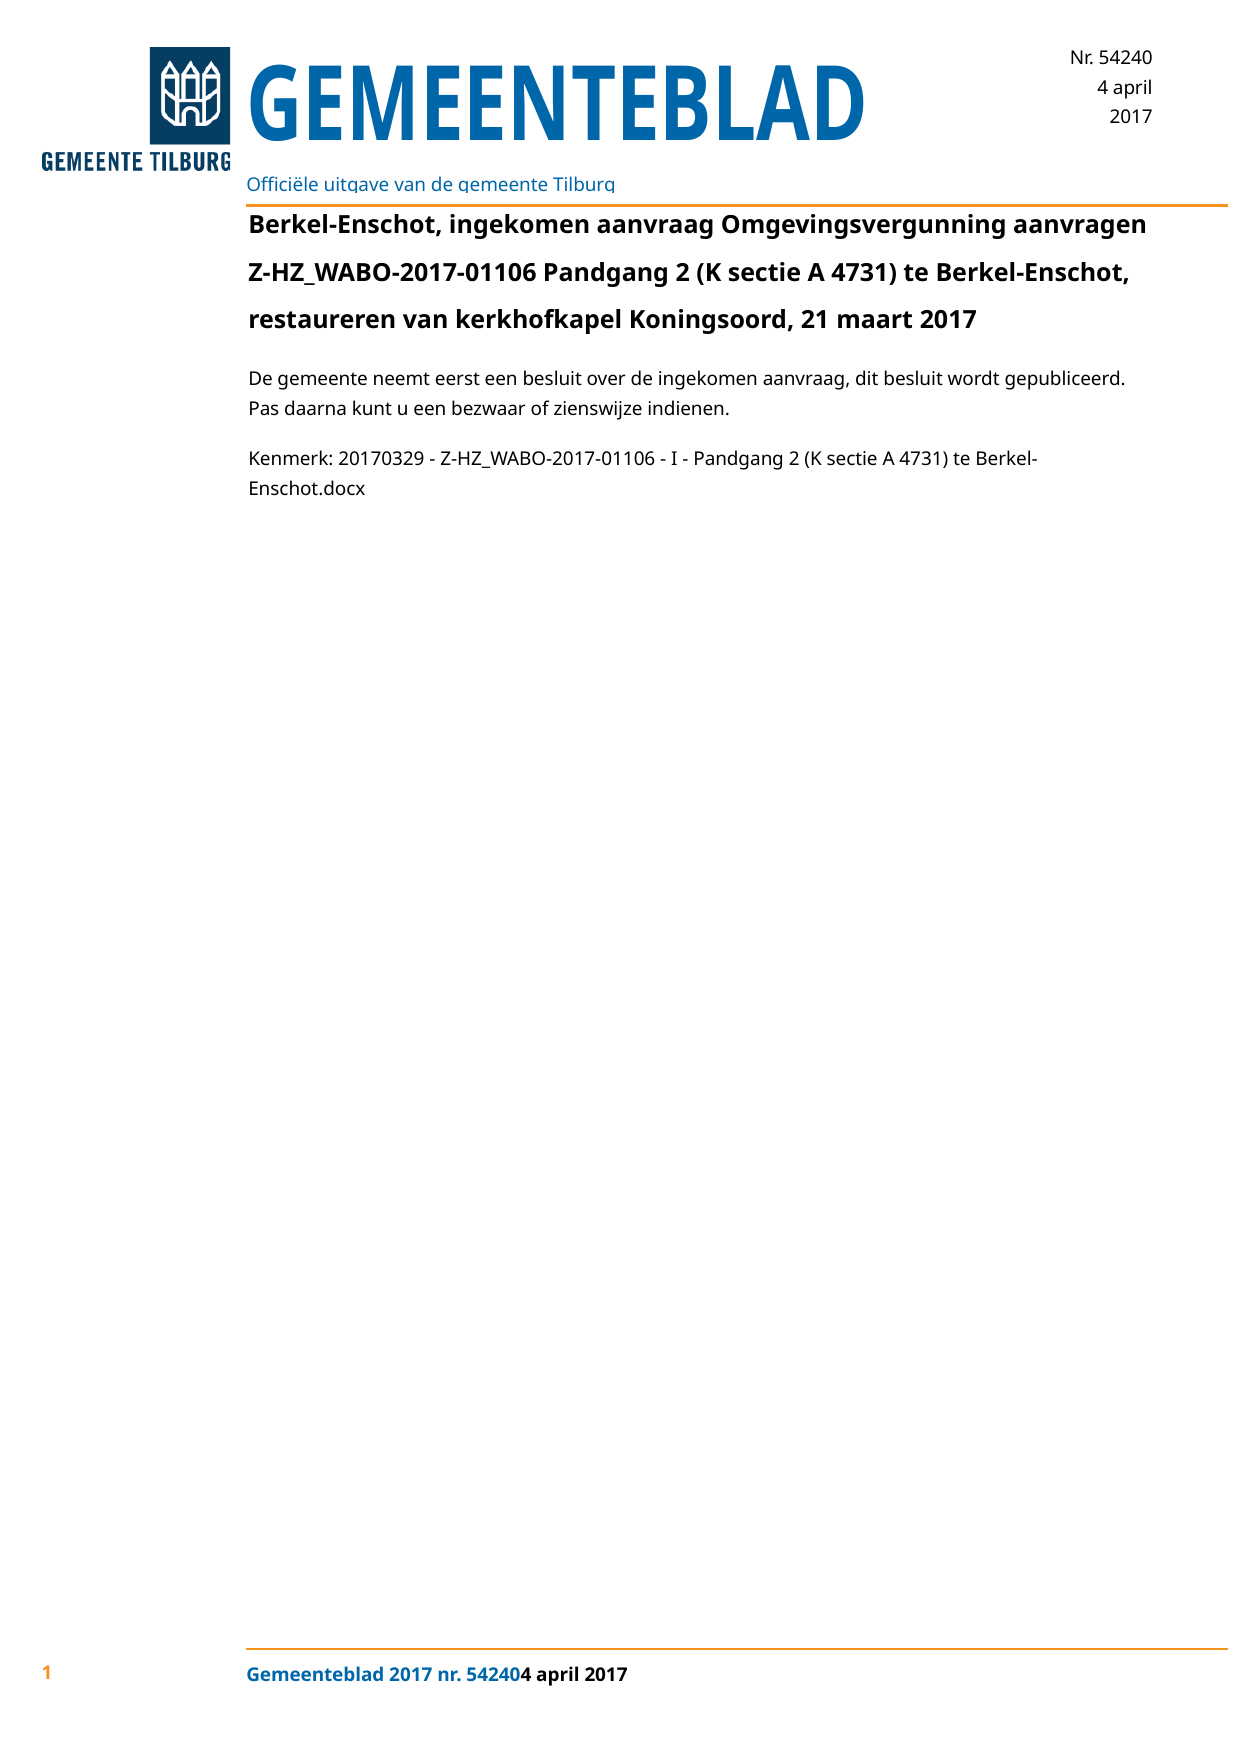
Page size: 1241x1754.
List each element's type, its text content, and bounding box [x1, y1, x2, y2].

picture [41, 47, 231, 172]
text Kenmerk: 20170329 - Z-HZ_WABO-2017-01106 - I - Pandgang 2 (K sectie A 4731) te Berkel-Enschot.docx [248, 446, 1152, 501]
text De gemeente neemt eerst een besluit over de ingekomen aanvraag, dit besluit wordt gepubliceerd. Pas daarna kunt u een bezwaar of zienswijze indienen. [248, 366, 1152, 421]
text Berkel-Enschot, ingekomen aanvraag Omgevingsvergunning aanvragen Z-HZ_WABO-2017-01106 Pandgang 2 (K sectie A 4731) te Berkel-Enschot, restaureren van kerkhofkapel Koningsoord, 21 maart 2017 [248, 207, 1152, 336]
